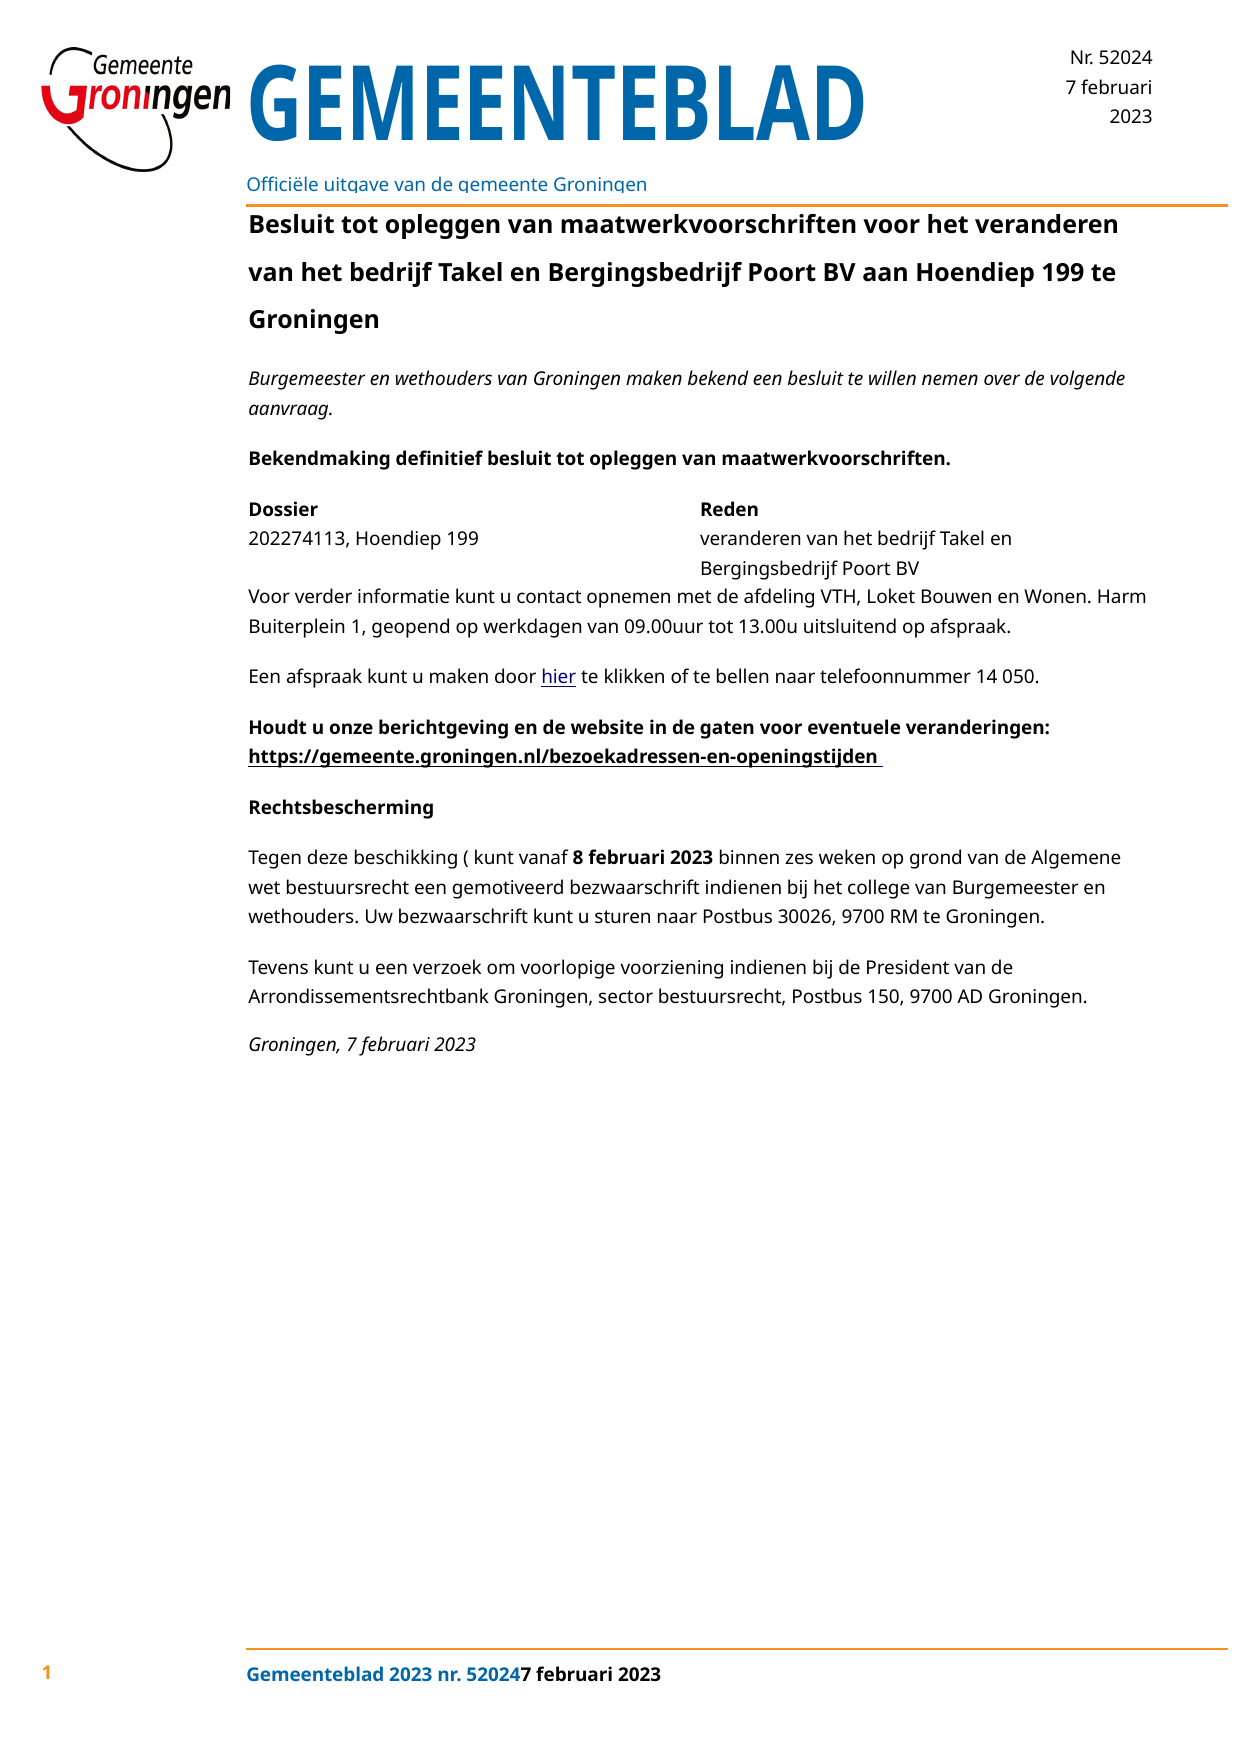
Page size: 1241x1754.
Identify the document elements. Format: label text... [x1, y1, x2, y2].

table_header Dossier [248, 496, 700, 522]
text Rechtsbescherming [248, 794, 1152, 820]
table_header 202274113, Hoendiep 199 [248, 525, 700, 580]
text Tevens kunt u een verzoek om voorlopige voorziening indienen bij de President van de Arrondissementsrechtbank Groningen, sector bestuursrecht, Postbus 150, 9700 AD Groningen. [248, 954, 1152, 1009]
table_header veranderen van het bedrijf Takel en Bergingsbedrijf Poort BV [700, 525, 1152, 580]
text Burgemeester en wethouders van Groningen maken bekend een besluit te willen nemen over de volgende aanvraag. [248, 366, 1152, 421]
text Tegen deze beschikking ( kunt vanaf 8 februari 2023 binnen zes weken op grond van de Algemene wet bestuursrecht een gemotiveerd bezwaarschrift indienen bij het college van Burgemeester en wethouders. Uw bezwaarschrift kunt u sturen naar Postbus 30026, 9700 RM te Groningen. [248, 844, 1152, 929]
picture [41, 47, 231, 172]
text Besluit tot opleggen van maatwerkvoorschriften voor het veranderen van het bedrijf Takel en Bergingsbedrijf Poort BV aan Hoendiep 199 te Groningen [248, 207, 1152, 336]
text Een afspraak kunt u maken door hier te klikken of te bellen naar telefoonnummer 14 050. [248, 664, 1152, 689]
text Groningen, 7 februari 2023 [248, 1031, 1152, 1057]
text Houdt u onze berichtgeving en de website in de gaten voor eventuele veranderingen: https://gemeente.groningen.nl/bezoekadressen-en-openingstijden [248, 714, 1152, 769]
table_header Reden [700, 496, 1152, 522]
text Voor verder informatie kunt u contact opnemen met de afdeling VTH, Loket Bouwen en Wonen. Harm Buiterplein 1, geopend op werkdagen van 09.00uur tot 13.00u uitsluitend op afspraak. [248, 584, 1152, 639]
text Bekendmaking definitief besluit tot opleggen van maatwerkvoorschriften. [248, 446, 1152, 471]
